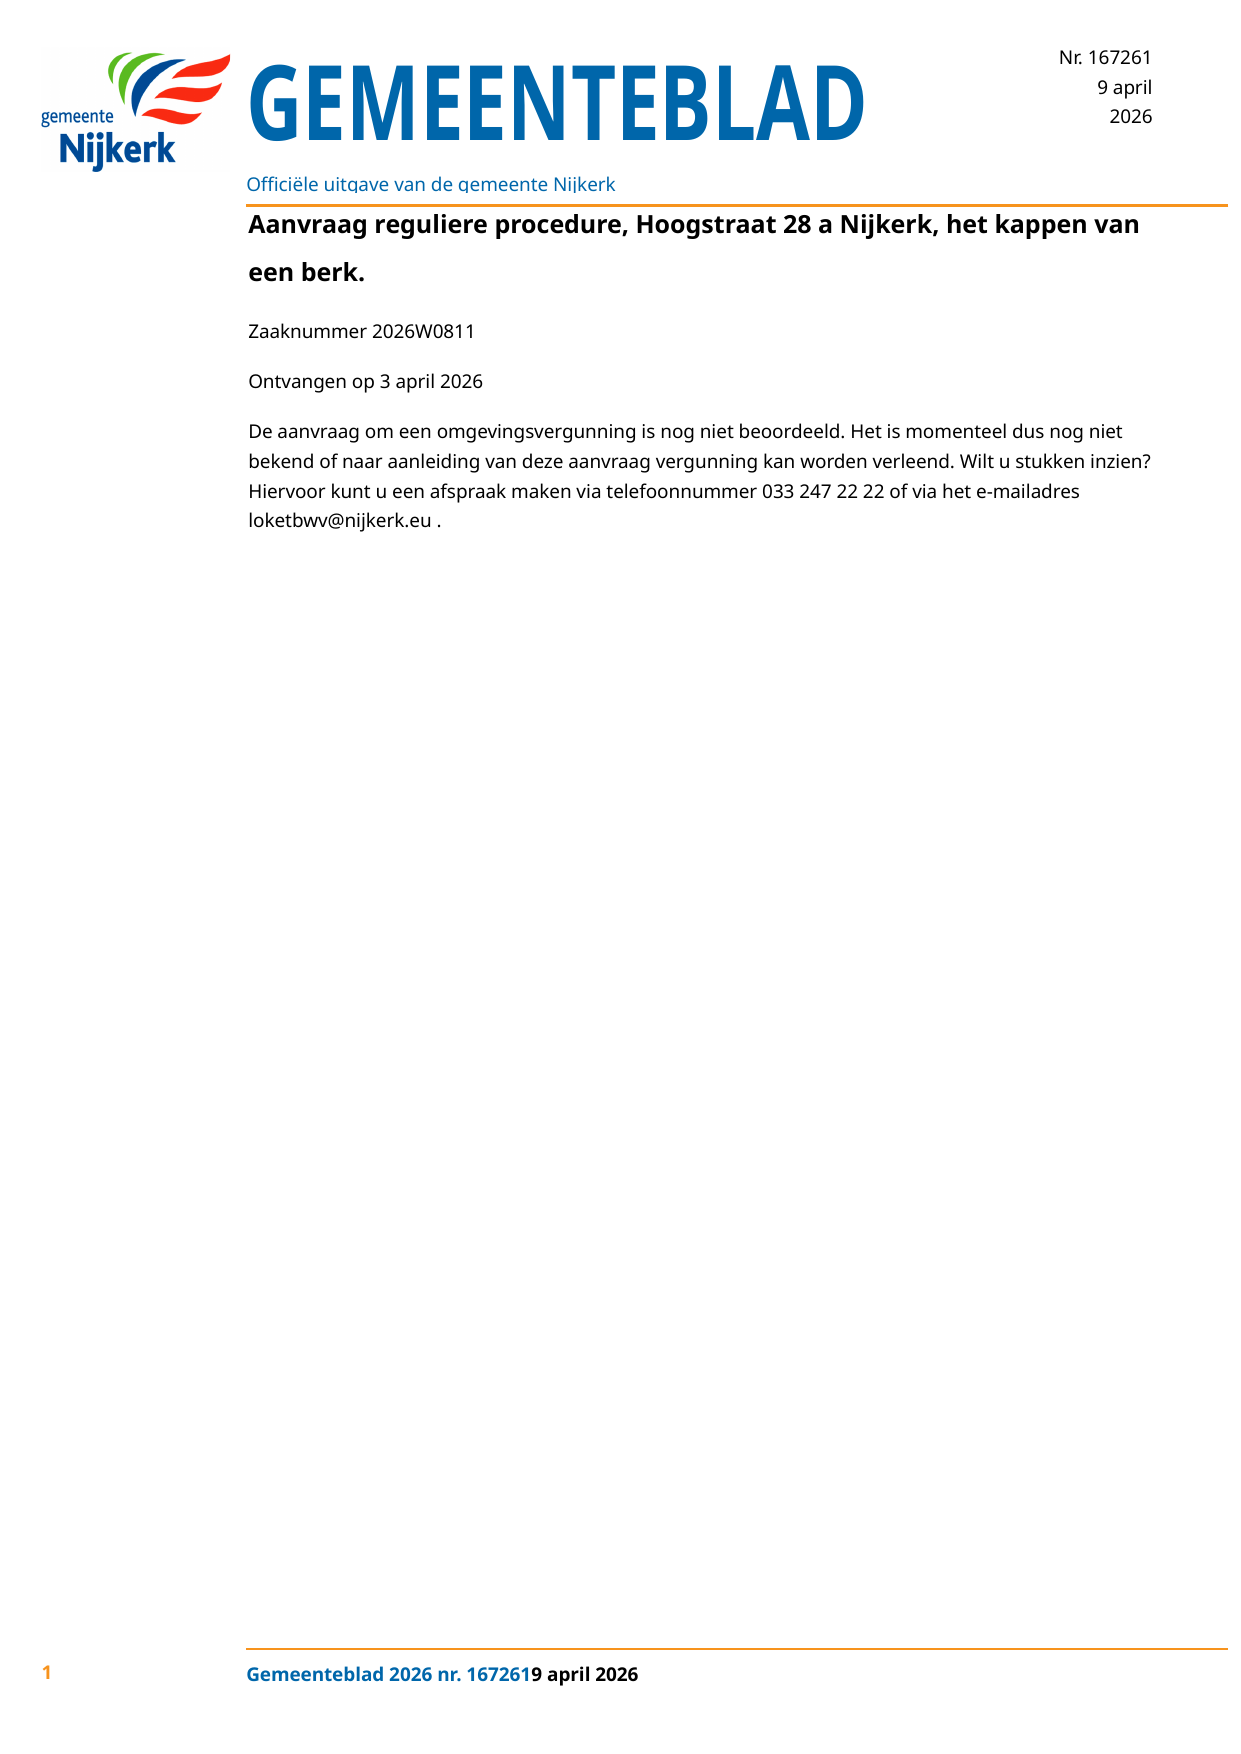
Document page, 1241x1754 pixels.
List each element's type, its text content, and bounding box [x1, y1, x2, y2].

picture [41, 47, 231, 172]
text Ontvangen op 3 april 2026 [248, 368, 1152, 394]
text De aanvraag om een omgevingsvergunning is nog niet beoordeeld. Het is momenteel dus nog niet bekend of naar aanleiding van deze aanvraag vergunning kan worden verleend. Wilt u stukken inzien? Hiervoor kunt u een afspraak maken via telefoonnummer 033 247 22 22 of via het e-mailadres loketbwv@nijkerk.eu . [248, 419, 1152, 533]
text Zaaknummer 2026W0811 [248, 318, 1152, 344]
text Aanvraag reguliere procedure, Hoogstraat 28 a Nijkerk, het kappen van een berk. [248, 207, 1152, 288]
